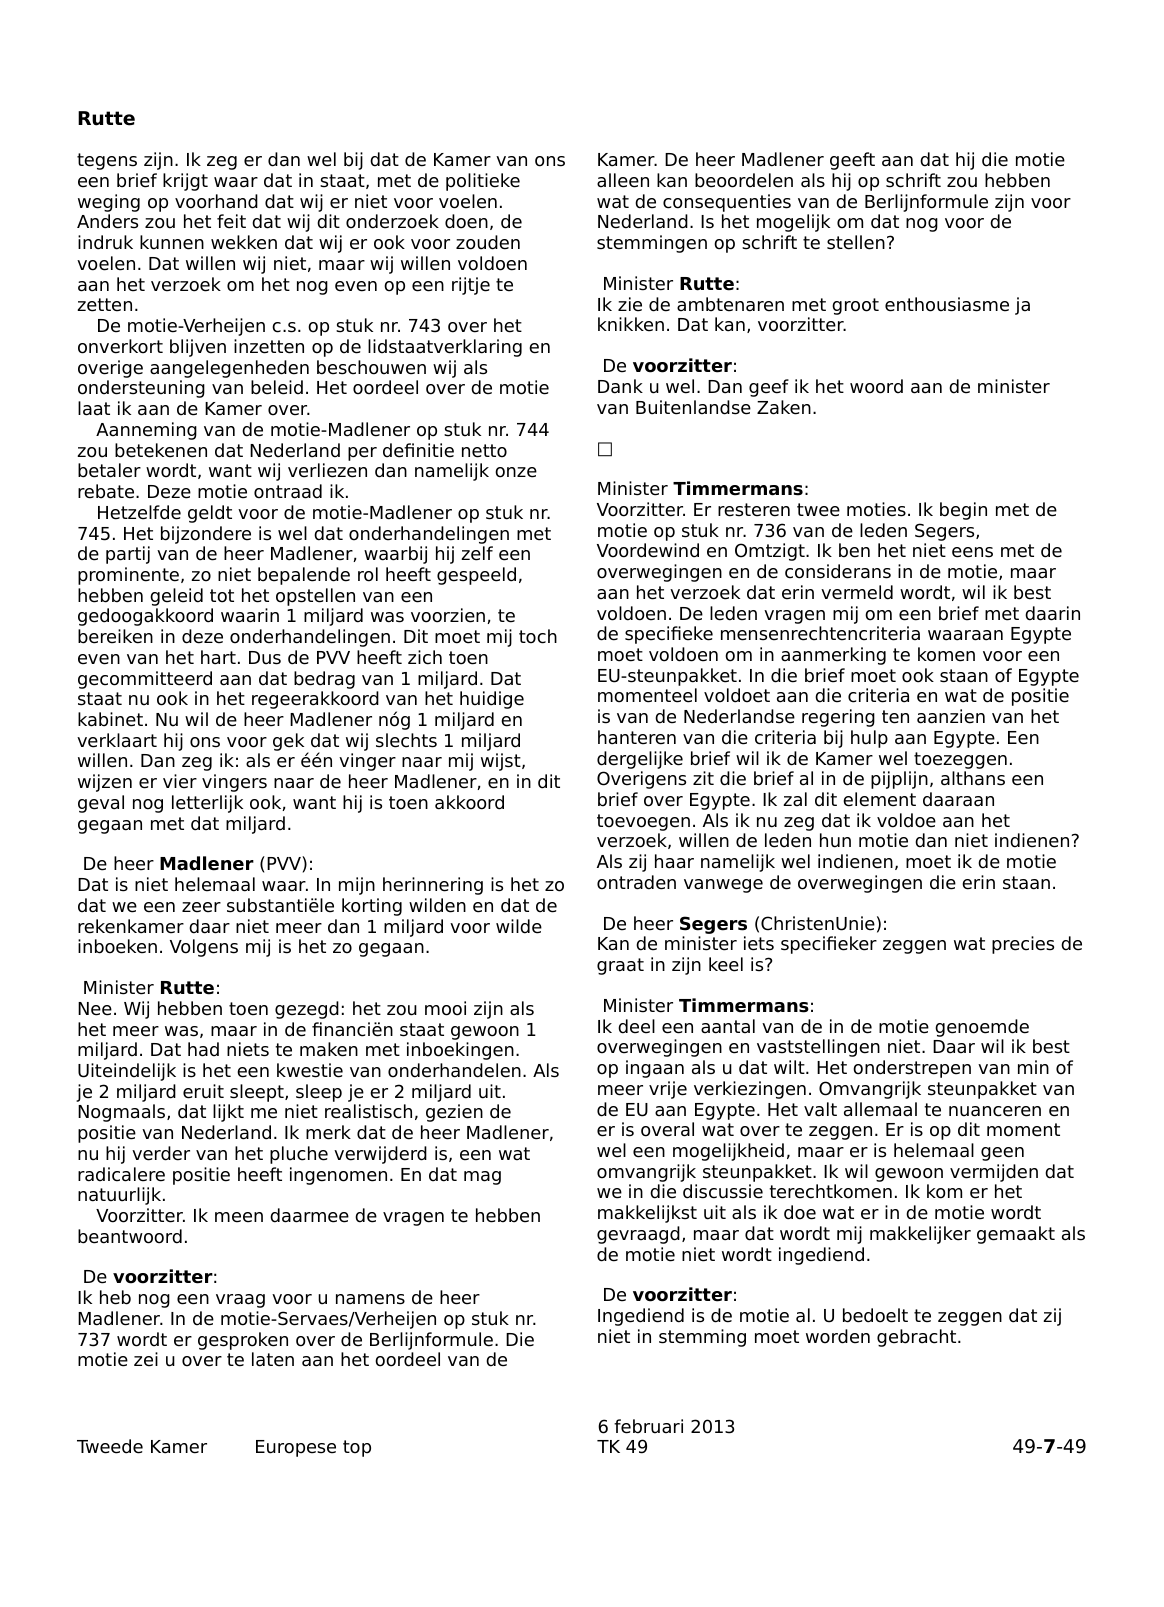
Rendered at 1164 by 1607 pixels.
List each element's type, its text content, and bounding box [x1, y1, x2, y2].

text De voorzitter: [596, 1285, 1087, 1306]
text Nee. Wij hebben toen gezegd: het zou mooi zijn als het meer was, maar in de financiën staat gewoon 1 miljard. Dat had niets te maken met inboekingen. Uiteindelijk is het een kwestie van onderhandelen. Als je 2 miljard eruit sleept, sleep je er 2 miljard uit. Nogmaals, dat lijkt me niet realistisch, gezien de positie van Nederland. Ik merk dat de heer Madlener, nu hij verder van het pluche verwijderd is, een wat radicalere positie heeft ingenomen. En dat mag natuurlijk. [77, 999, 567, 1206]
text De voorzitter: [77, 1267, 567, 1288]
text □ [596, 438, 1087, 459]
text Minister Timmermans: [596, 479, 1087, 500]
text Minister Rutte: [77, 978, 567, 999]
text Ingediend is de motie al. U bedoelt te zeggen dat zij niet in stemming moet worden gebracht. [596, 1306, 1087, 1347]
text tegens zijn. Ik zeg er dan wel bij dat de Kamer van ons een brief krijgt waar dat in staat, met de politieke weging op voorhand dat wij er niet voor voelen. Anders zou het feit dat wij dit onderzoek doen, de indruk kunnen wekken dat wij er ook voor zouden voelen. Dat willen wij niet, maar wij willen voldoen aan het verzoek om het nog even op een rijtje te zetten. [77, 150, 567, 316]
text Hetzelfde geldt voor de motie-Madlener op stuk nr. 745. Het bijzondere is wel dat onderhandelingen met de partij van de heer Madlener, waarbij hij zelf een prominente, zo niet bepalende rol heeft gespeeld, hebben geleid tot het opstellen van een gedoogakkoord waarin 1 miljard was voorzien, te bereiken in deze onderhandelingen. Dit moet mij toch even van het hart. Dus de PVV heeft zich toen gecommitteerd aan dat bedrag van 1 miljard. Dat staat nu ook in het regeerakkoord van het huidige kabinet. Nu wil de heer Madlener nóg 1 miljard en verklaart hij ons voor gek dat wij slechts 1 miljard willen. Dan zeg ik: als er één vinger naar mij wijst, wijzen er vier vingers naar de heer Madlener, en in dit geval nog letterlijk ook, want hij is toen akkoord gegaan met dat miljard. [77, 503, 567, 834]
text Ik deel een aantal van de in de motie genoemde overwegingen en vaststellingen niet. Daar wil ik best op ingaan als u dat wilt. Het onderstrepen van min of meer vrije verkiezingen. Omvangrijk steunpakket van de EU aan Egypte. Het valt allemaal te nuanceren en er is overal wat over te zeggen. Er is op dit moment wel een mogelijkheid, maar er is helemaal geen omvangrijk steunpakket. Ik wil gewoon vermijden dat we in die discussie terechtkomen. Ik kom er het makkelijkst uit als ik doe wat er in de motie wordt gevraagd, maar dat wordt mij makkelijker gemaakt als de motie niet wordt ingediend. [596, 1016, 1087, 1265]
text De heer Segers (ChristenUnie): [596, 913, 1087, 934]
text Dat is niet helemaal waar. In mijn herinnering is het zo dat we een zeer substantiële korting wilden en dat de rekenkamer daar niet meer dan 1 miljard voor wilde inboeken. Volgens mij is het zo gegaan. [77, 875, 567, 958]
text Dank u wel. Dan geef ik het woord aan de minister van Buitenlandse Zaken. [596, 377, 1087, 418]
text Kamer. De heer Madlener geeft aan dat hij die motie alleen kan beoordelen als hij op schrift zou hebben wat de consequenties van de Berlijnformule zijn voor Nederland. Is het mogelijk om dat nog voor de stemmingen op schrift te stellen? [596, 150, 1087, 254]
text De voorzitter: [596, 356, 1087, 377]
text Minister Rutte: [596, 274, 1087, 294]
text Ik zie de ambtenaren met groot enthousiasme ja knikken. Dat kan, voorzitter. [596, 294, 1087, 336]
text Voorzitter. Ik meen daarmee de vragen te hebben beantwoord. [77, 1206, 567, 1247]
text Aanneming van de motie-Madlener op stuk nr. 744 zou betekenen dat Nederland per definitie netto betaler wordt, want wij verliezen dan namelijk onze rebate. Deze motie ontraad ik. [77, 420, 567, 503]
text De heer Madlener (PVV): [77, 854, 567, 875]
text Voorzitter. Er resteren twee moties. Ik begin met de motie op stuk nr. 736 van de leden Segers, Voordewind en Omtzigt. Ik ben het niet eens met de overwegingen en de considerans in de motie, maar aan het verzoek dat erin vermeld wordt, wil ik best voldoen. De leden vragen mij om een brief met daarin de specifieke mensenrechtencriteria waaraan Egypte moet voldoen om in aanmerking te komen voor een EU-steunpakket. In die brief moet ook staan of Egypte momenteel voldoet aan die criteria en wat de positie is van de Nederlandse regering ten aanzien van het hanteren van die criteria bij hulp aan Egypte. Een dergelijke brief wil ik de Kamer wel toezeggen. Overigens zit die brief al in de pijplijn, althans een brief over Egypte. Ik zal dit element daaraan toevoegen. Als ik nu zeg dat ik voldoe aan het verzoek, willen de leden hun motie dan niet indienen? Als zij haar namelijk wel indienen, moet ik de motie ontraden vanwege de overwegingen die erin staan. [596, 500, 1087, 893]
text Ik heb nog een vraag voor u namens de heer Madlener. In de motie-Servaes/Verheijen op stuk nr. 737 wordt er gesproken over de Berlijnformule. Die motie zei u over te laten aan het oordeel van de [77, 1288, 567, 1371]
text Minister Timmermans: [596, 996, 1087, 1016]
text Kan de minister iets specifieker zeggen wat precies de graat in zijn keel is? [596, 934, 1087, 976]
text De motie-Verheijen c.s. op stuk nr. 743 over het onverkort blijven inzetten op de lidstaatverklaring en overige aangelegenheden beschouwen wij als ondersteuning van beleid. Het oordeel over de motie laat ik aan de Kamer over. [77, 316, 567, 420]
